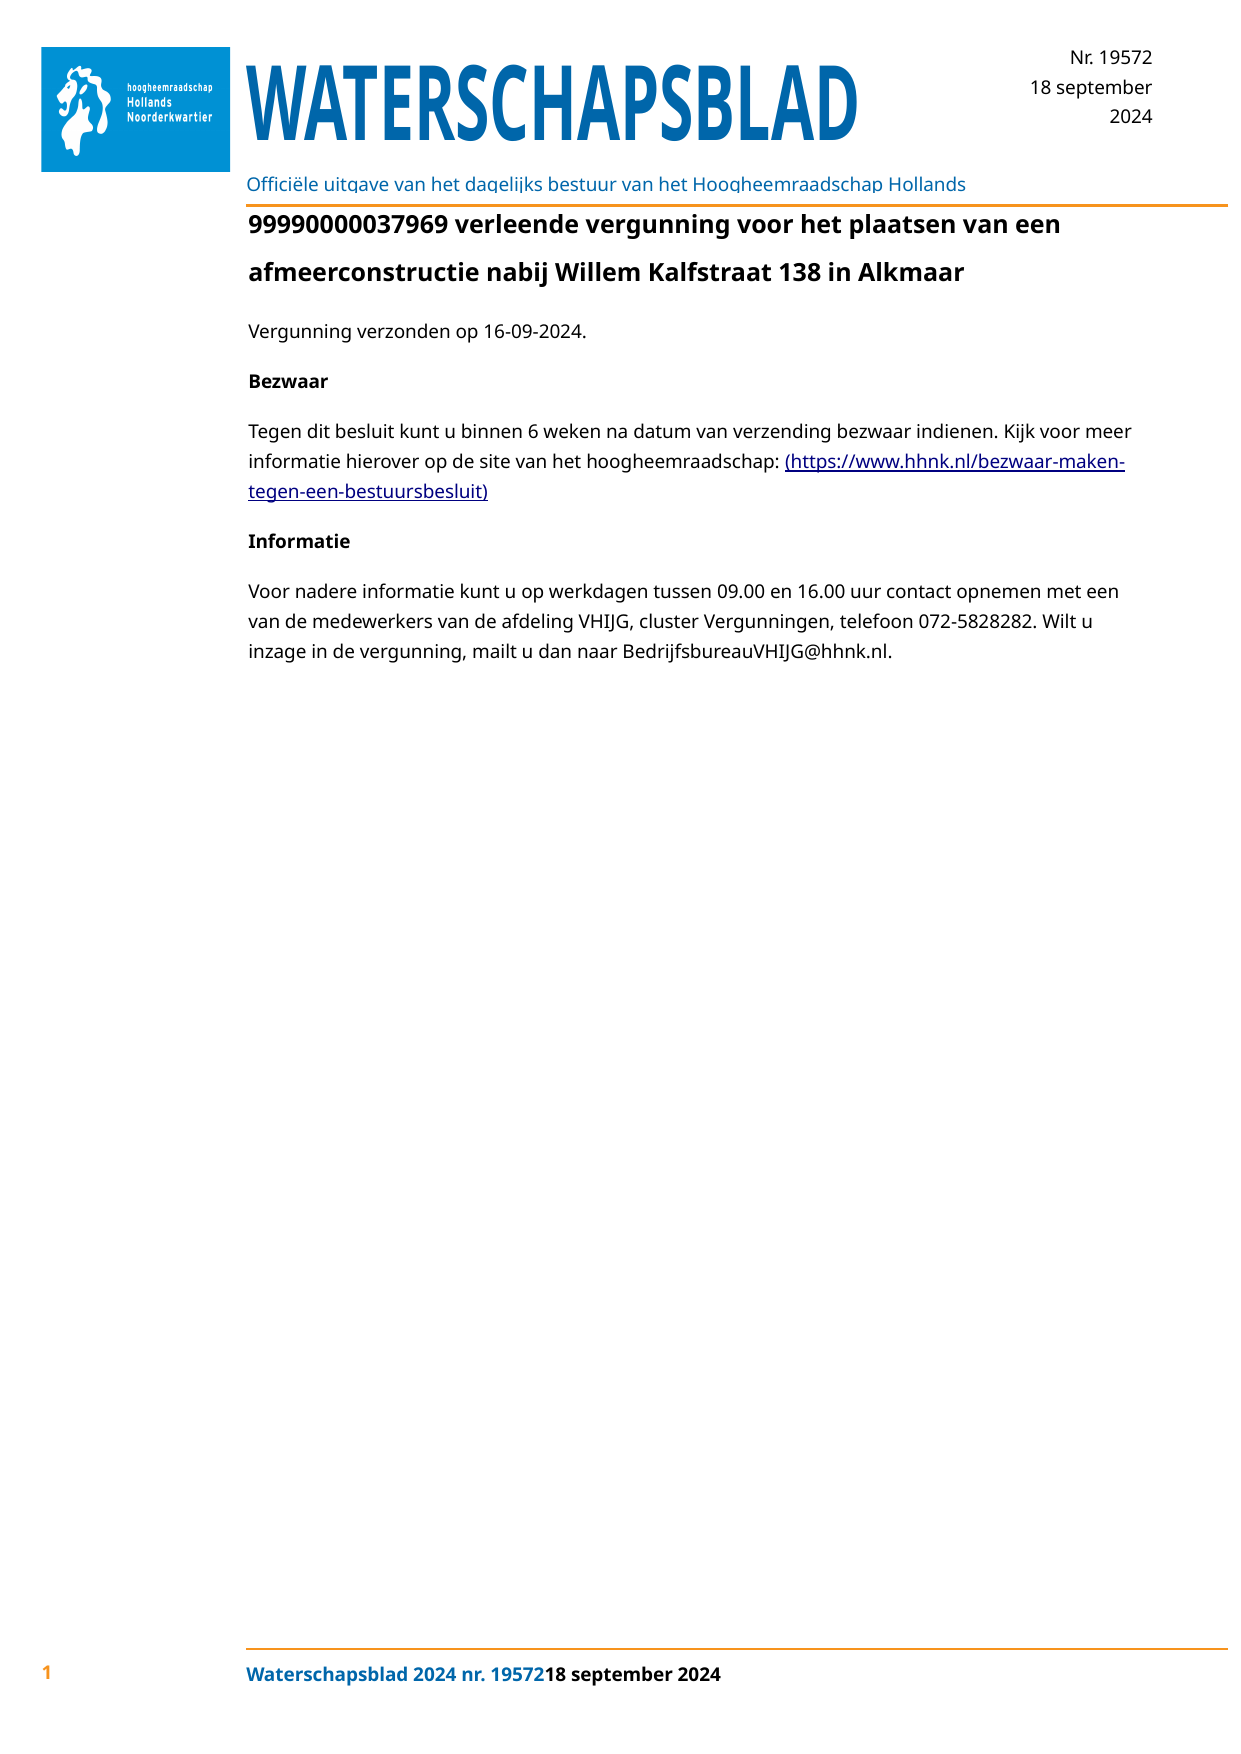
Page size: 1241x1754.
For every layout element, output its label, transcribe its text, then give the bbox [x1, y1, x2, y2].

picture [58, 80, 77, 116]
text Informatie [248, 528, 1152, 554]
picture [128, 98, 133, 106]
picture [62, 100, 92, 155]
picture [76, 67, 110, 133]
text 99990000037969 verleende vergunning voor het plaatsen van een afmeerconstructie nabij Willem Kalfstraat 138 in Alkmaar [248, 207, 1152, 288]
text Vergunning verzonden op 16-09-2024. [248, 318, 1152, 344]
picture [128, 113, 133, 121]
picture [80, 86, 87, 93]
picture [68, 69, 73, 79]
text Bezwaar [248, 368, 1152, 394]
text Tegen dit besluit kunt u binnen 6 weken na datum van verzending bezwaar indienen. Kijk voor meer informatie hierover op de site van het hoogheemraadschap: (https://www.hhnk.nl/bezwaar-maken-tegen-een-bestuursbesluit) [248, 419, 1152, 504]
text Voor nadere informatie kunt u op werkdagen tussen 09.00 en 16.00 uur contact opnemen met een van de medewerkers van de afdeling VHIJG, cluster Vergunningen, telefoon 072-5828282. Wilt u inzage in de vergunning, mailt u dan naar BedrijfsbureauVHIJG@hhnk.nl. [248, 579, 1152, 664]
